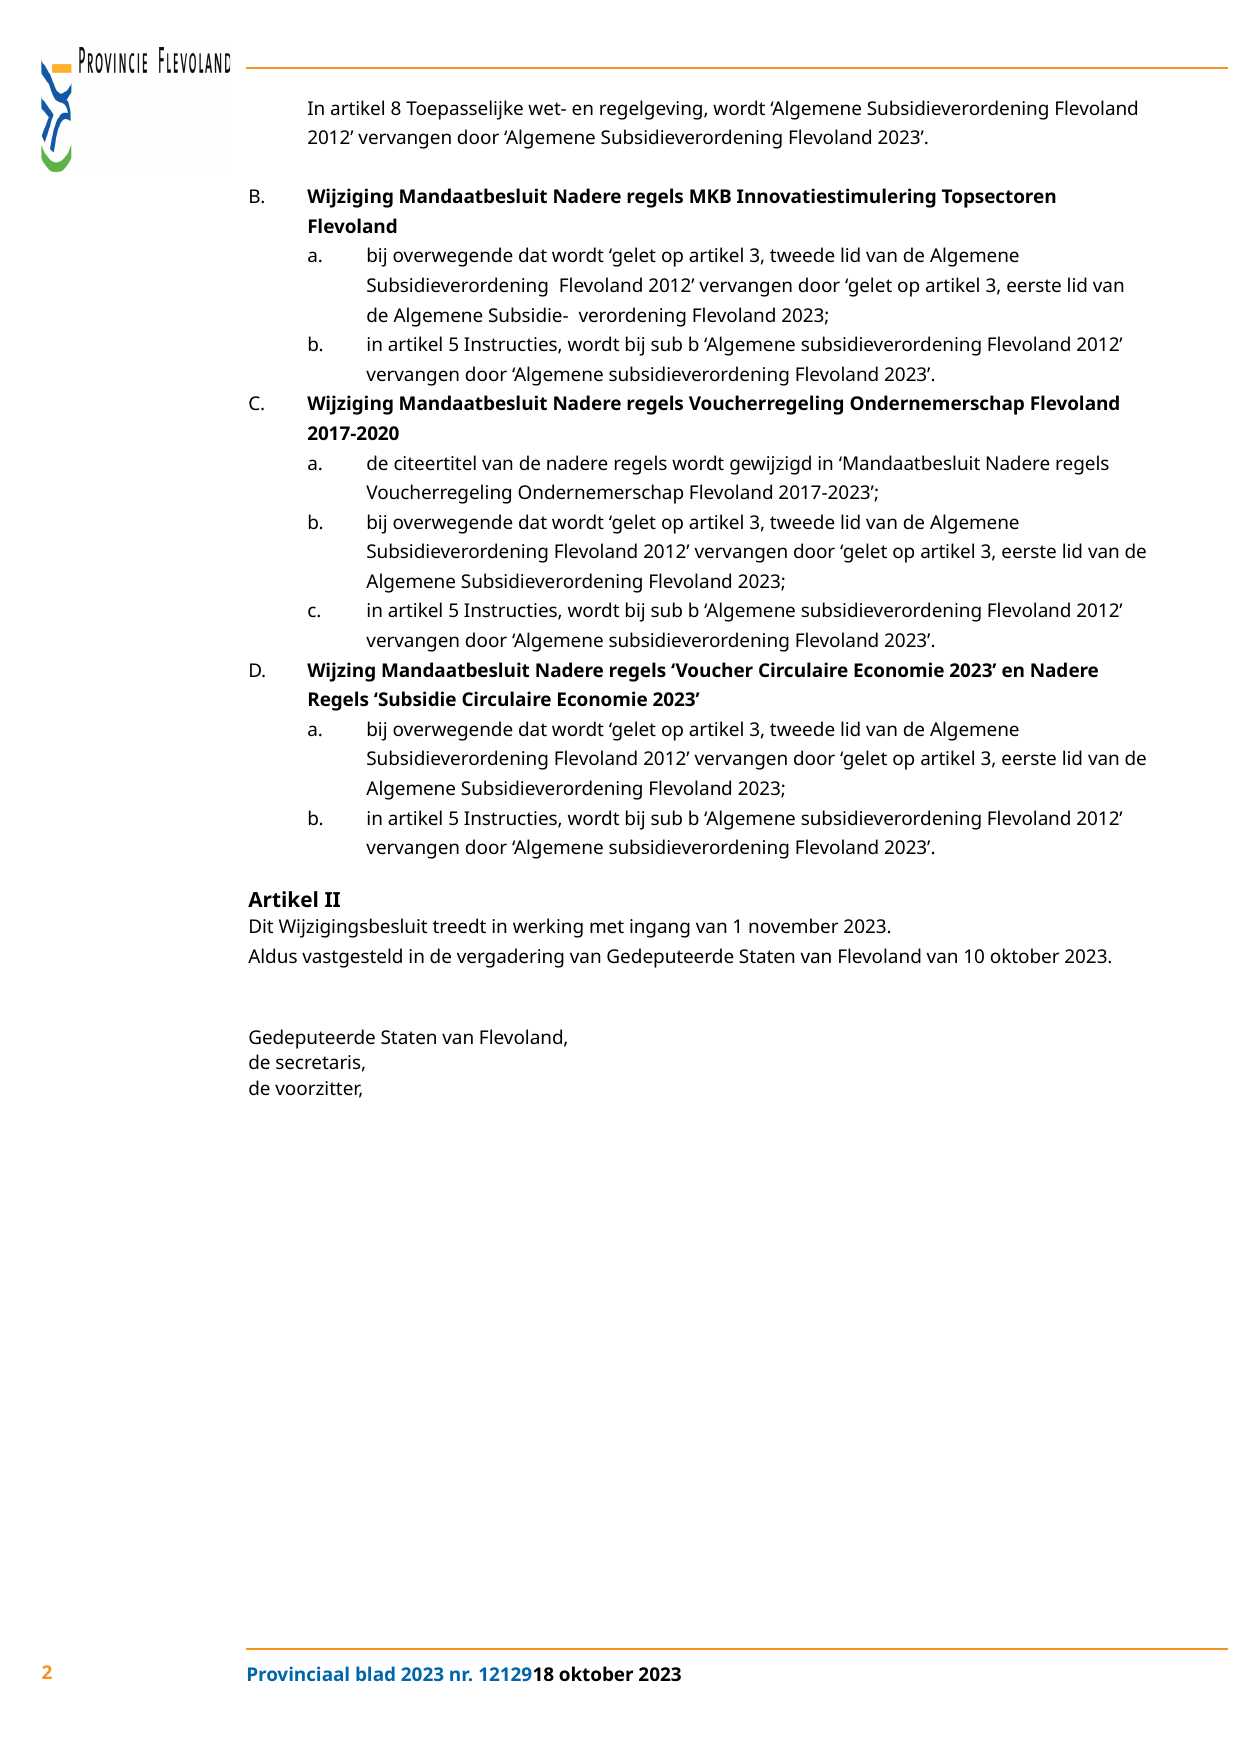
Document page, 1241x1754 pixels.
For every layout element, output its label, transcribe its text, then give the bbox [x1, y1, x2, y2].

text Gedeputeerde Staten van Flevoland, [248, 1024, 1152, 1049]
text de voorzitter, [248, 1075, 1152, 1101]
text Artikel II [248, 885, 1152, 913]
list Wijziging Mandaatbesluit Nadere regels MKB Innovatiestimulering Topsectoren Flevoland [248, 183, 1152, 239]
list in artikel 5 Instructies, wordt bij sub b ‘Algemene subsidieverordening Flevoland 2012’ vervangen door ‘Algemene subsidieverordening Flevoland 2023’. [307, 598, 1152, 653]
text Dit Wijzigingsbesluit treedt in werking met ingang van 1 november 2023. [248, 913, 1152, 939]
list bij overwegende dat wordt ‘gelet op artikel 3, tweede lid van de Algemene Subsidieverordening Flevoland 2012’ vervangen door ‘gelet op artikel 3, eerste lid van de Algemene Subsidieverordening Flevoland 2023; [307, 509, 1152, 594]
list In artikel 8 Toepasselijke wet- en regelgeving, wordt ‘Algemene Subsidieverordening Flevoland 2012’ vervangen door ‘Algemene Subsidieverordening Flevoland 2023’. [248, 95, 1152, 150]
list bij overwegende dat wordt ‘gelet op artikel 3, tweede lid van de Algemene Subsidieverordening Flevoland 2012’ vervangen door ‘gelet op artikel 3, eerste lid van de Algemene Subsidie- verordening Flevoland 2023; [307, 243, 1152, 328]
picture [41, 47, 231, 172]
list de citeertitel van de nadere regels wordt gewijzigd in ‘Mandaatbesluit Nadere regels Voucherregeling Ondernemerschap Flevoland 2017-2023’; [307, 450, 1152, 505]
text de secretaris, [248, 1049, 1152, 1075]
text Aldus vastgesteld in de vergadering van Gedeputeerde Staten van Flevoland van 10 oktober 2023. [248, 943, 1152, 968]
list Wijziging Mandaatbesluit Nadere regels Voucherregeling Ondernemerschap Flevoland 2017-2020 [248, 391, 1152, 446]
list bij overwegende dat wordt ‘gelet op artikel 3, tweede lid van de Algemene Subsidieverordening Flevoland 2012’ vervangen door ‘gelet op artikel 3, eerste lid van de Algemene Subsidieverordening Flevoland 2023; [307, 716, 1152, 801]
list Wijzing Mandaatbesluit Nadere regels ‘Voucher Circulaire Economie 2023’ en Nadere Regels ‘Subsidie Circulaire Economie 2023’ [248, 657, 1152, 712]
list in artikel 5 Instructies, wordt bij sub b ‘Algemene subsidieverordening Flevoland 2012’ vervangen door ‘Algemene subsidieverordening Flevoland 2023’. [307, 805, 1152, 860]
list in artikel 5 Instructies, wordt bij sub b ‘Algemene subsidieverordening Flevoland 2012’ vervangen door ‘Algemene subsidieverordening Flevoland 2023’. [307, 331, 1152, 387]
